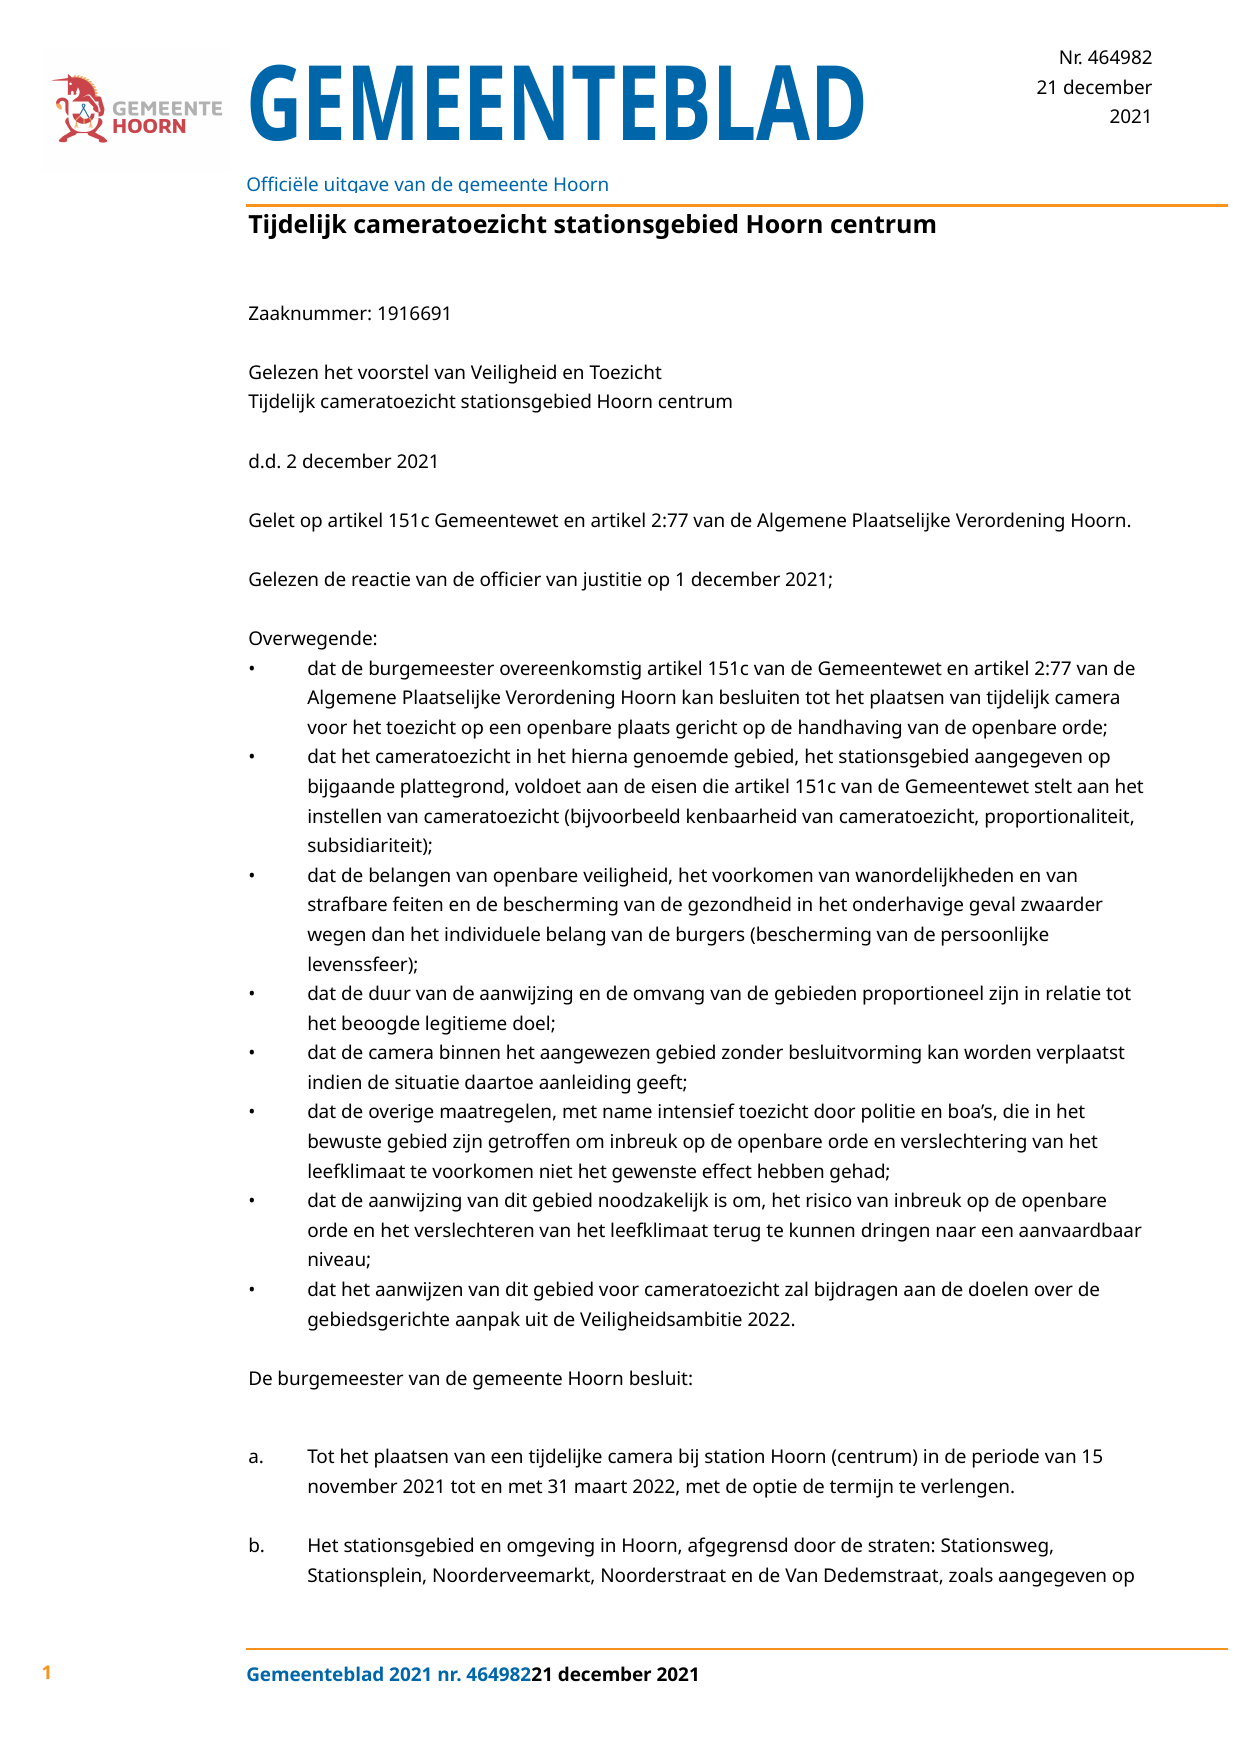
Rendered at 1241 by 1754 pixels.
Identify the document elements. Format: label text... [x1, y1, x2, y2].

list dat de burgemeester overeenkomstig artikel 151c van de Gemeentewet en artikel 2:77 van de Algemene Plaatselijke Verordening Hoorn kan besluiten tot het plaatsen van tijdelijk camera voor het toezicht op een openbare plaats gericht op de handhaving van de openbare orde; [248, 655, 1152, 740]
text Gelezen de reactie van de officier van justitie op 1 december 2021; [248, 566, 1152, 592]
text Overwegende: [248, 625, 1152, 651]
list dat de camera binnen het aangewezen gebied zonder besluitvorming kan worden verplaatst indien de situatie daartoe aanleiding geeft; [248, 1039, 1152, 1095]
list Tot het plaatsen van een tijdelijke camera bij station Hoorn (centrum) in de periode van 15 november 2021 tot en met 31 maart 2022, met de optie de termijn te verlengen. [248, 1444, 1152, 1499]
list dat het aanwijzen van dit gebied voor cameratoezicht zal bijdragen aan de doelen over de gebiedsgerichte aanpak uit de Veiligheidsambitie 2022. [248, 1276, 1152, 1331]
list dat de aanwijzing van dit gebied noodzakelijk is om, het risico van inbreuk op de openbare orde en het verslechteren van het leefklimaat terug te kunnen dringen naar een aanvaardbaar niveau; [248, 1187, 1152, 1272]
text Zaaknummer: 1916691 [248, 300, 1152, 326]
text d.d. 2 december 2021 [248, 448, 1152, 473]
list dat de belangen van openbare veiligheid, het voorkomen van wanordelijkheden en van strafbare feiten en de bescherming van de gezondheid in het onderhavige geval zwaarder wegen dan het individuele belang van de burgers (bescherming van de persoonlijke levenssfeer); [248, 862, 1152, 976]
text Gelezen het voorstel van Veiligheid en Toezicht [248, 359, 1152, 385]
list dat de duur van de aanwijzing en de omvang van de gebieden proportioneel zijn in relatie tot het beoogde legitieme doel; [248, 980, 1152, 1036]
text Gelet op artikel 151c Gemeentewet en artikel 2:77 van de Algemene Plaatselijke Verordening Hoorn. [248, 507, 1152, 533]
text Tijdelijk cameratoezicht stationsgebied Hoorn centrum [248, 389, 1152, 414]
list Het stationsgebied en omgeving in Hoorn, afgegrensd door de straten: Stationsweg, Stationsplein, Noorderveemarkt, Noorderstraat en de Van Dedemstraat, zoals aangegeven op [248, 1532, 1152, 1588]
list dat de overige maatregelen, met name intensief toezicht door politie en boa’s, die in het bewuste gebied zijn getroffen om inbreuk op de openbare orde en verslechtering van het leefklimaat te voorkomen niet het gewenste effect hebben gehad; [248, 1099, 1152, 1183]
text Tijdelijk cameratoezicht stationsgebied Hoorn centrum [248, 207, 1152, 241]
text De burgemeester van de gemeente Hoorn besluit: [248, 1365, 1152, 1391]
picture [41, 47, 231, 172]
list dat het cameratoezicht in het hierna genoemde gebied, het stationsgebied aangegeven op bijgaande plattegrond, voldoet aan de eisen die artikel 151c van de Gemeentewet stelt aan het instellen van cameratoezicht (bijvoorbeeld kenbaarheid van cameratoezicht, proportionaliteit, subsidiariteit); [248, 744, 1152, 858]
